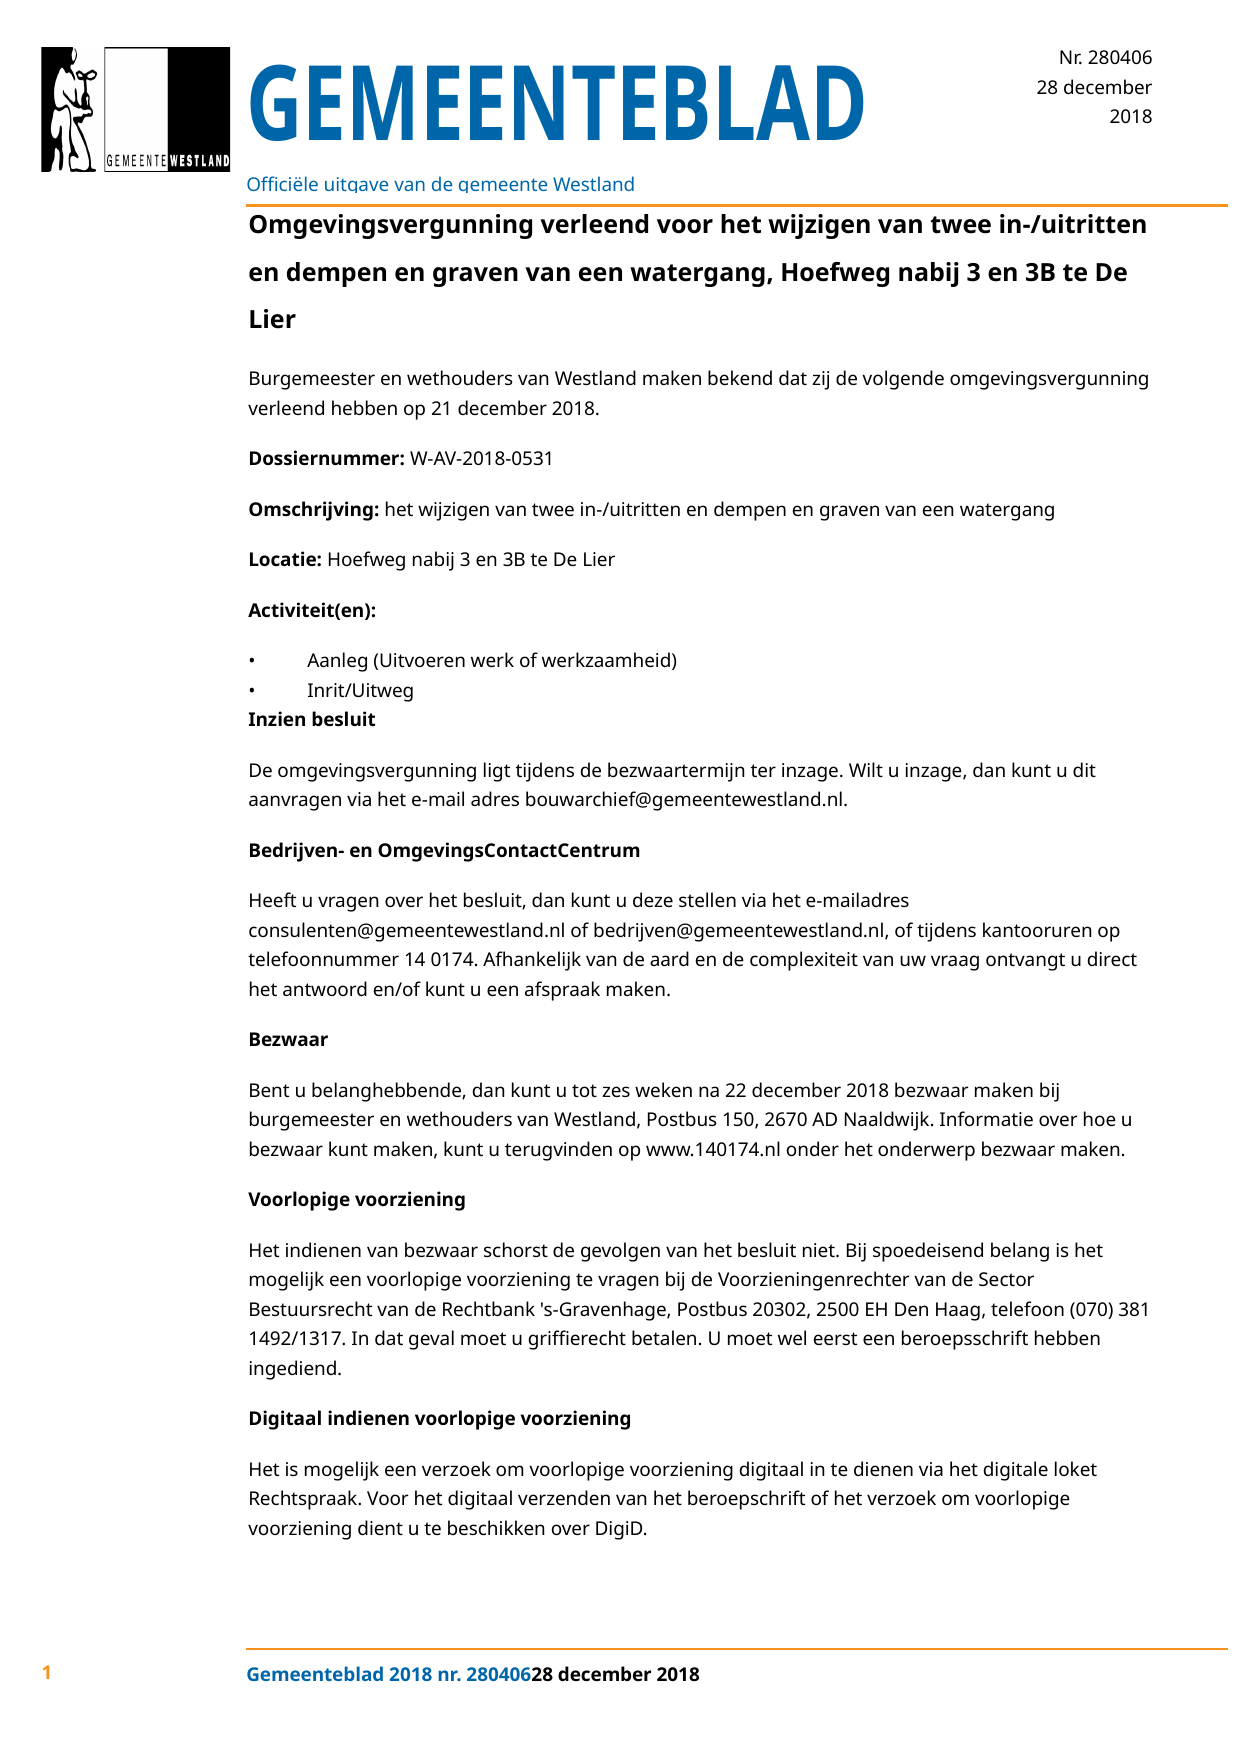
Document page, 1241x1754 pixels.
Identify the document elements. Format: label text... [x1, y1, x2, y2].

text Dossiernummer: W-AV-2018-0531 [248, 446, 1152, 471]
text Bedrijven- en OmgevingsContactCentrum [248, 837, 1152, 862]
text Bezwaar [248, 1026, 1152, 1052]
text Het is mogelijk een verzoek om voorlopige voorziening digitaal in te dienen via het digitale loket Rechtspraak. Voor het digitaal verzenden van het beroepschrift of het verzoek om voorlopige voorziening dient u te beschikken over DigiD. [248, 1456, 1152, 1541]
text Bent u belanghebbende, dan kunt u tot zes weken na 22 december 2018 bezwaar maken bij burgemeester en wethouders van Westland, Postbus 150, 2670 AD Naaldwijk. Informatie over hoe u bezwaar kunt maken, kunt u terugvinden op www.140174.nl onder het onderwerp bezwaar maken. [248, 1077, 1152, 1162]
text De omgevingsvergunning ligt tijdens de bezwaartermijn ter inzage. Wilt u inzage, dan kunt u dit aanvragen via het e-mail adres bouwarchief@gemeentewestland.nl. [248, 757, 1152, 812]
text Heeft u vragen over het besluit, dan kunt u deze stellen via het e-mailadres consulenten@gemeentewestland.nl of bedrijven@gemeentewestland.nl, of tijdens kantooruren op telefoonnummer 14 0174. Afhankelijk van de aard en de complexiteit van uw vraag ontvangt u direct het antwoord en/of kunt u een afspraak maken. [248, 887, 1152, 1002]
text Omschrijving: het wijzigen van twee in-/uitritten en dempen en graven van een watergang [248, 496, 1152, 522]
picture [41, 47, 231, 172]
list Aanleg (Uitvoeren werk of werkzaamheid) [248, 647, 1152, 673]
text Burgemeester en wethouders van Westland maken bekend dat zij de volgende omgevingsvergunning verleend hebben op 21 december 2018. [248, 366, 1152, 421]
text Locatie: Hoefweg nabij 3 en 3B te De Lier [248, 546, 1152, 572]
list Inrit/Uitweg [248, 677, 1152, 702]
text Het indienen van bezwaar schorst de gevolgen van het besluit niet. Bij spoedeisend belang is het mogelijk een voorlopige voorziening te vragen bij de Voorzieningenrechter van de Sector Bestuursrecht van de Rechtbank 's-Gravenhage, Postbus 20302, 2500 EH Den Haag, telefoon (070) 381 1492/1317. In dat geval moet u griffierecht betalen. U moet wel eerst een beroepsschrift hebben ingediend. [248, 1237, 1152, 1381]
text Inzien besluit [248, 706, 1152, 732]
text Digitaal indienen voorlopige voorziening [248, 1406, 1152, 1431]
text Activiteit(en): [248, 597, 1152, 622]
text Voorlopige voorziening [248, 1186, 1152, 1212]
text Omgevingsvergunning verleend voor het wijzigen van twee in-/uitritten en dempen en graven van een watergang, Hoefweg nabij 3 en 3B te De Lier [248, 207, 1152, 336]
